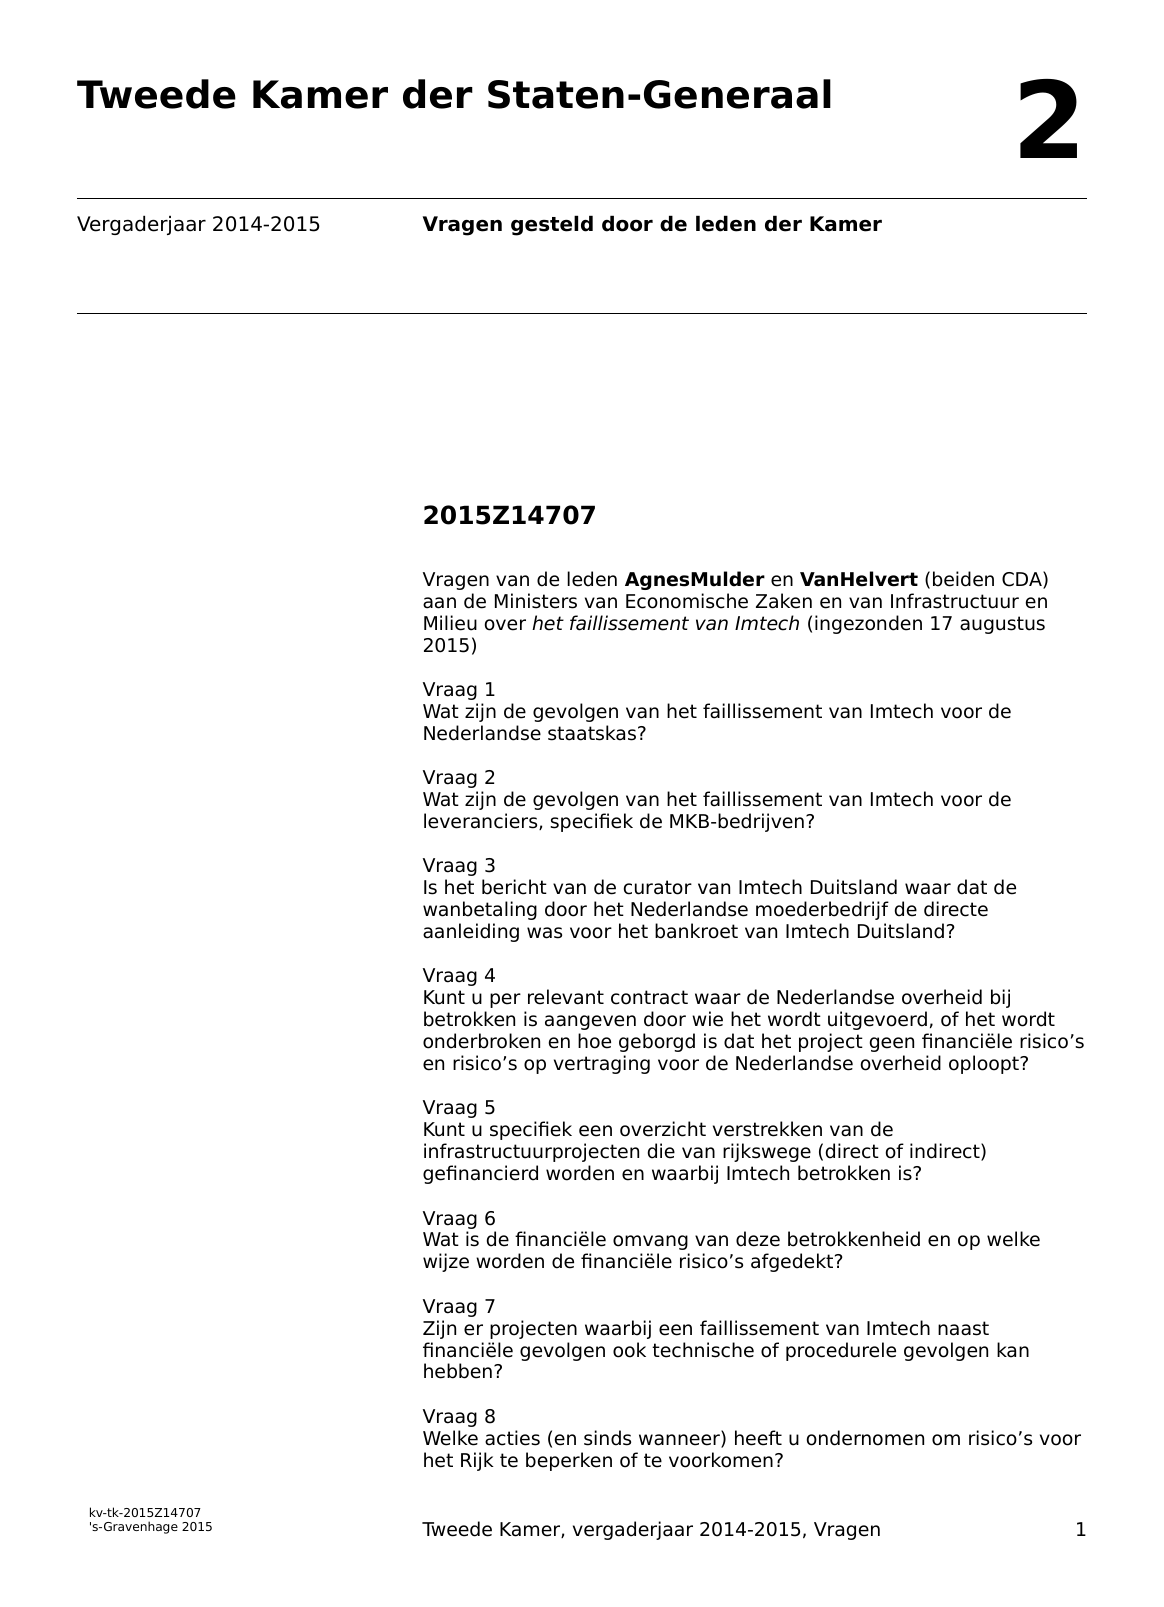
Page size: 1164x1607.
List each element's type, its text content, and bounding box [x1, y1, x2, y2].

text Vraag 4 [422, 965, 1087, 987]
table_header Tweede Kamer der Staten-Generaal [77, 59, 886, 198]
text Is het bericht van de curator van Imtech Duitsland waar dat de wanbetaling door het Nederlandse moederbedrijf de directe aanleiding was voor het bankroet van Imtech Duitsland? [422, 877, 1087, 943]
text Vraag 3 [422, 855, 1087, 877]
text Vragen van de leden AgnesMulder en VanHelvert (beiden CDA) aan de Ministers van Economische Zaken en van Infrastructuur en Milieu over het faillissement van Imtech (ingezonden 17 augustus 2015) [422, 569, 1087, 657]
text 's-Gravenhage 2015 [88, 1520, 323, 1534]
text Vraag 2 [422, 767, 1087, 789]
text Kunt u specifiek een overzicht verstrekken van de infrastructuurprojecten die van rijkswege (direct of indirect) gefinancierd worden en waarbij Imtech betrokken is? [422, 1119, 1087, 1185]
text Vraag 8 [422, 1406, 1087, 1428]
text Welke acties (en sinds wanneer) heeft u ondernomen om risico’s voor het Rijk te beperken of te voorkomen? [422, 1428, 1087, 1472]
table_cell Vergaderjaar 2014-2015 [77, 199, 422, 313]
text kv-tk-2015Z14707 [88, 1506, 323, 1520]
text Wat zijn de gevolgen van het faillissement van Imtech voor de Nederlandse staatskas? [422, 701, 1087, 745]
text Wat zijn de gevolgen van het faillissement van Imtech voor de leveranciers, specifiek de MKB-bedrijven? [422, 789, 1087, 833]
text Vraag 6 [422, 1207, 1087, 1229]
text Wat is de financiële omvang van deze betrokkenheid en op welke wijze worden de financiële risico’s afgedekt? [422, 1229, 1087, 1273]
text Kunt u per relevant contract waar de Nederlandse overheid bij betrokken is aangeven door wie het wordt uitgevoerd, of het wordt onderbroken en hoe geborgd is dat het project geen financiële risico’s en risico’s op vertraging voor de Nederlandse overheid oploopt? [422, 987, 1087, 1075]
text 2015Z14707 [422, 501, 1087, 531]
table_cell Vragen gesteld door de leden der Kamer [422, 199, 1087, 313]
text Vraag 5 [422, 1097, 1087, 1119]
text Vraag 7 [422, 1296, 1087, 1317]
table_header 2 [886, 59, 1087, 198]
text Vraag 1 [422, 679, 1087, 701]
text Zijn er projecten waarbij een faillissement van Imtech naast financiële gevolgen ook technische of procedurele gevolgen kan hebben? [422, 1317, 1087, 1383]
